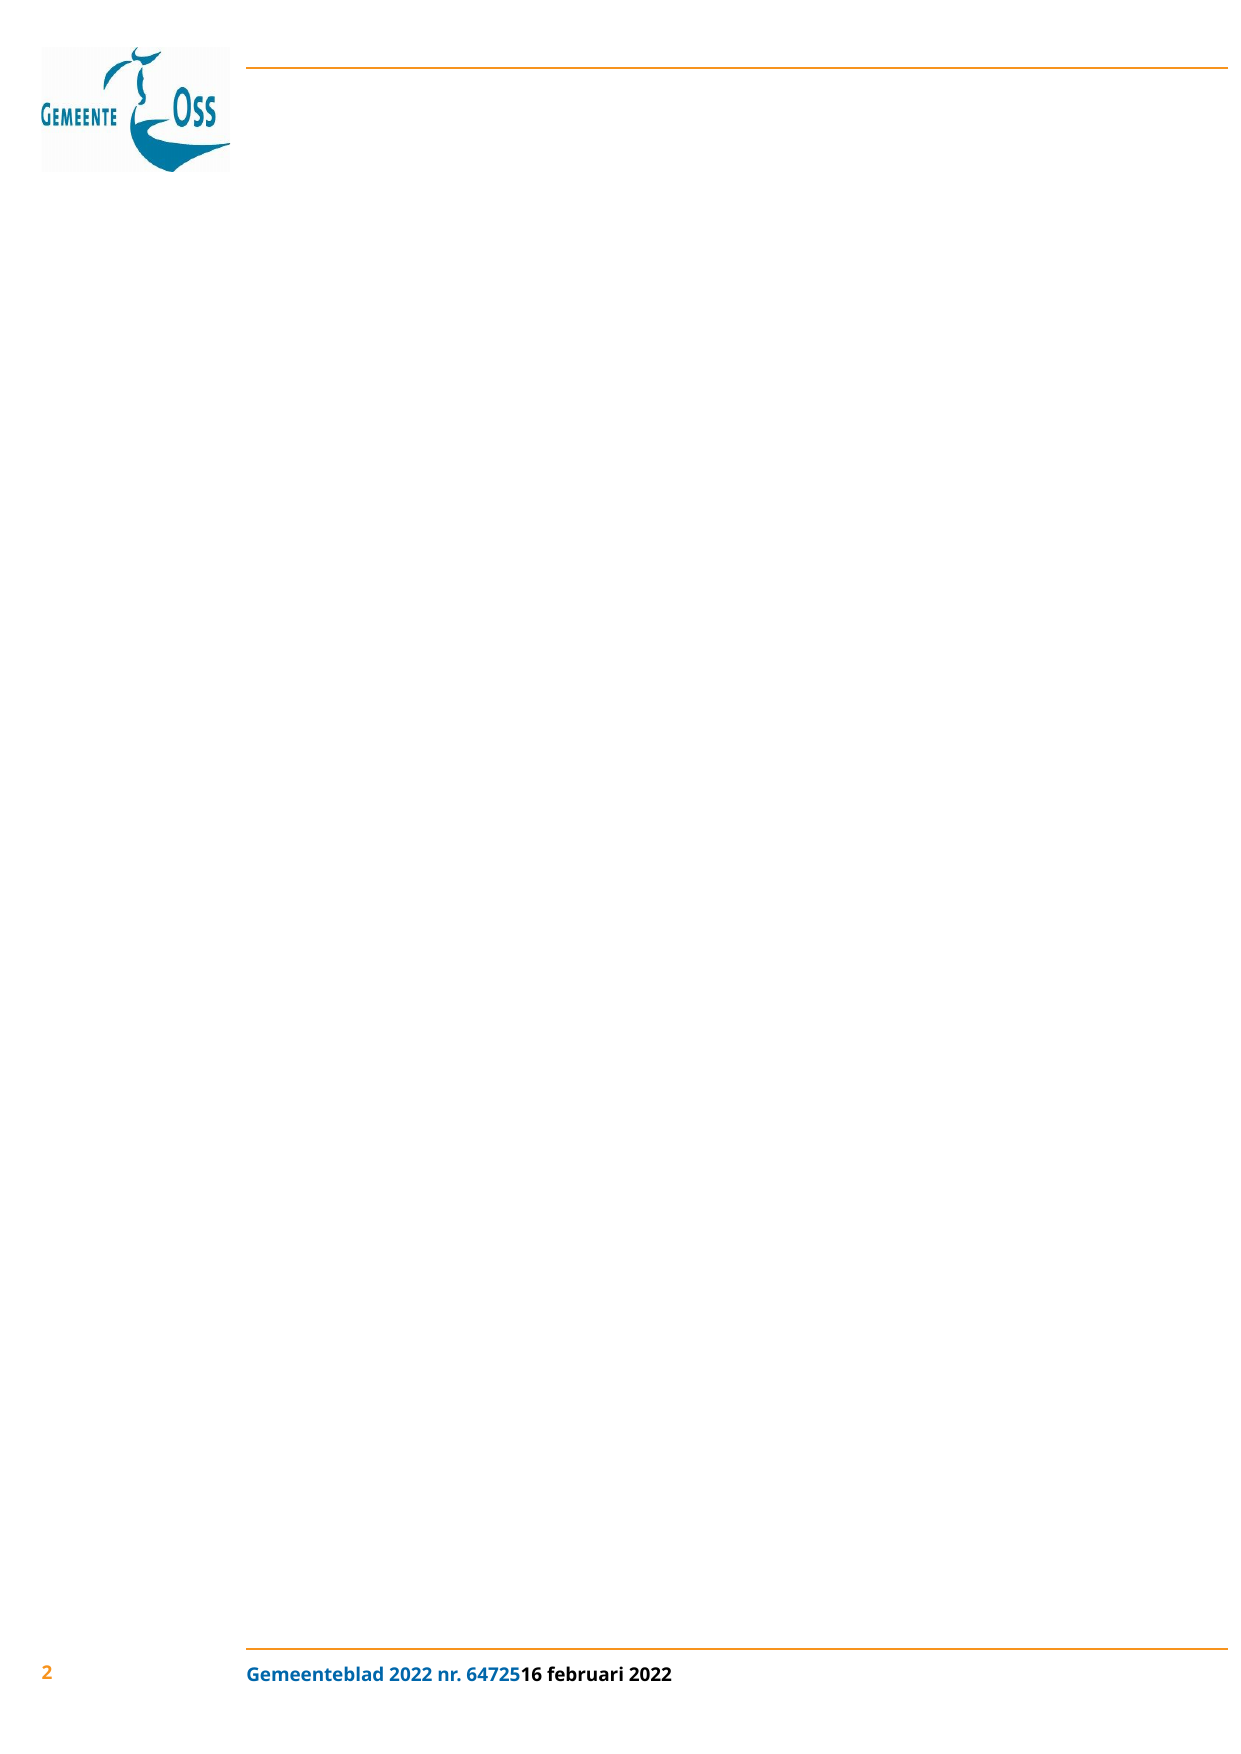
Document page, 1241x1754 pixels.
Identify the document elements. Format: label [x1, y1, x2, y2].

picture [41, 47, 231, 172]
